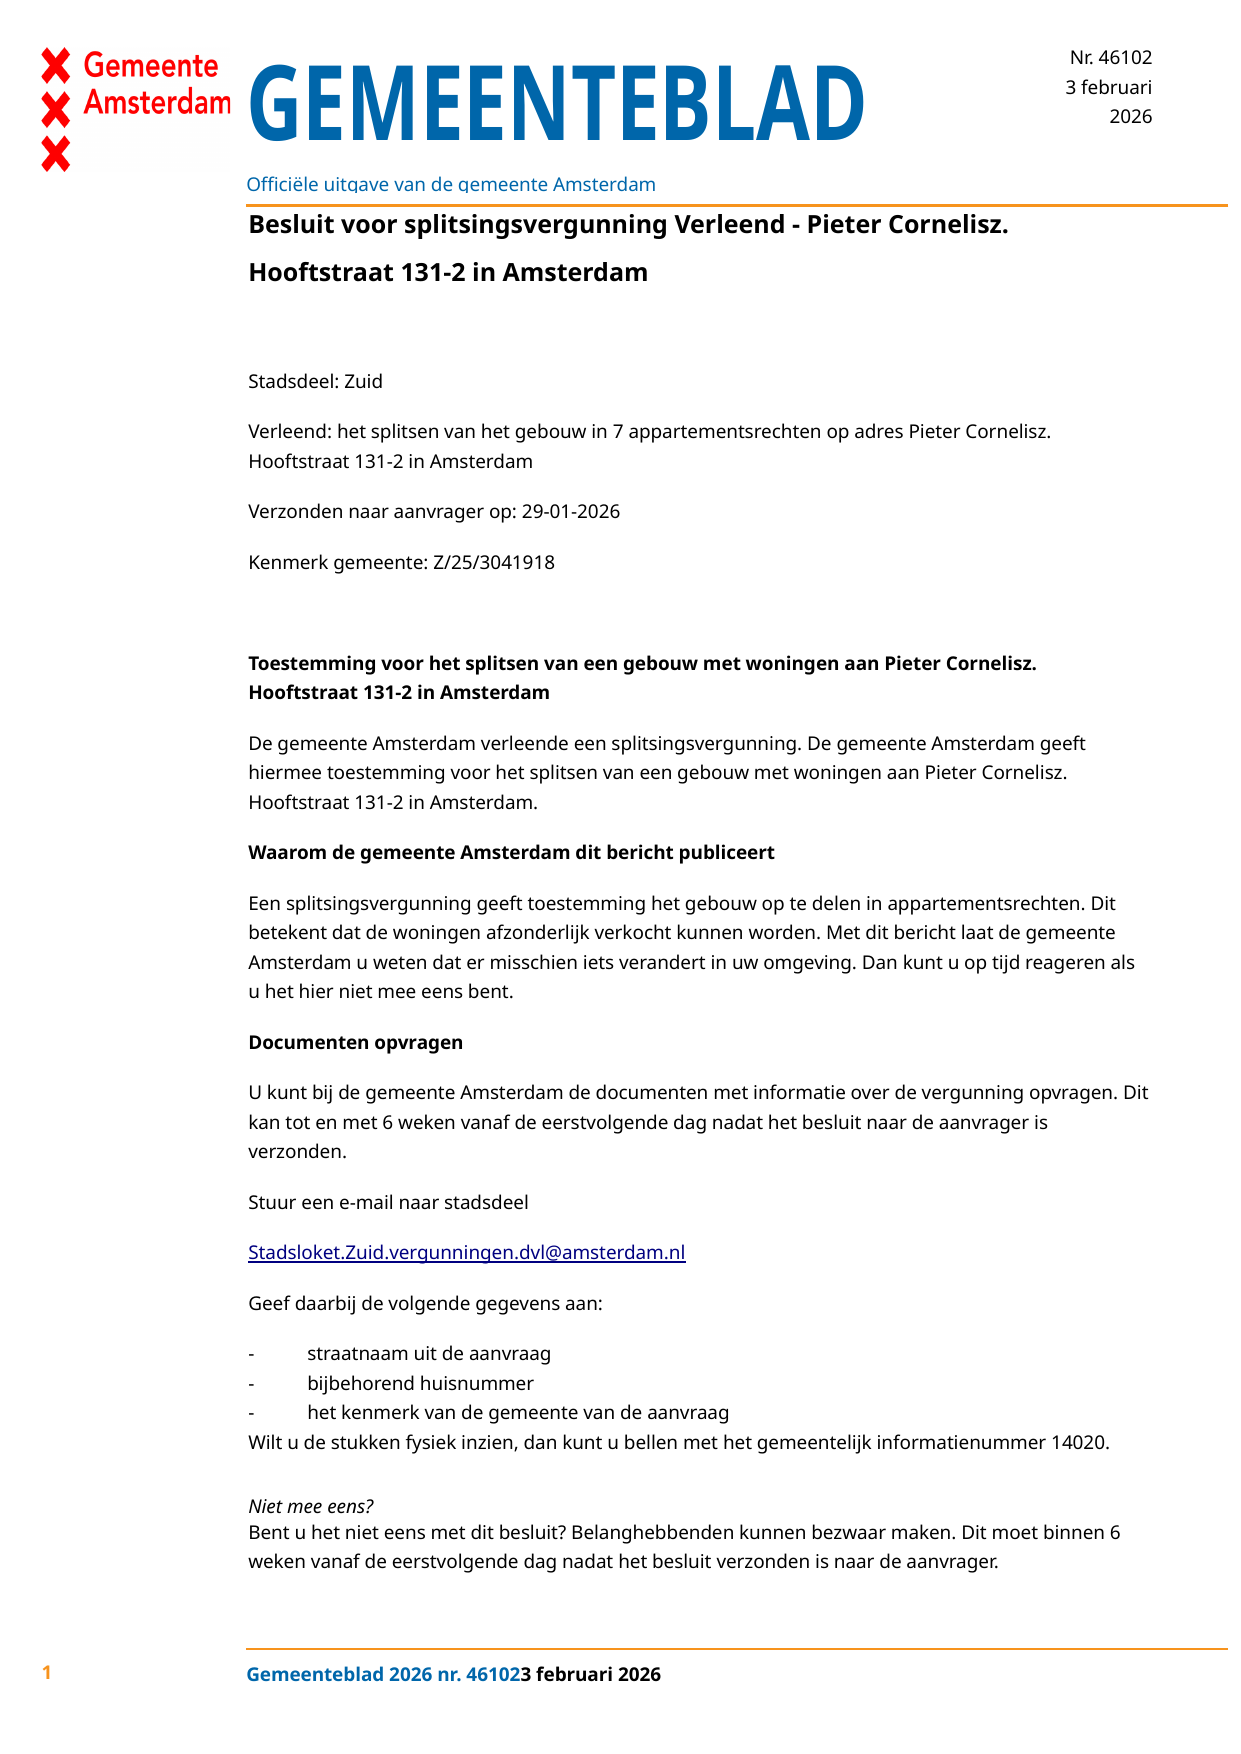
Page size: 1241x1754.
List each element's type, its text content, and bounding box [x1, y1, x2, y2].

text Een splitsingsvergunning geeft toestemming het gebouw op te delen in appartementsrechten. Dit betekent dat de woningen afzonderlijk verkocht kunnen worden. Met dit bericht laat de gemeente Amsterdam u weten dat er misschien iets verandert in uw omgeving. Dan kunt u op tijd reageren als u het hier niet mee eens bent. [248, 890, 1152, 1004]
list straatnaam uit de aanvraag [248, 1340, 1152, 1366]
text Geef daarbij de volgende gegevens aan: [248, 1290, 1152, 1316]
picture [41, 47, 231, 172]
text Stadsdeel: Zuid [248, 368, 1152, 394]
text Waarom de gemeente Amsterdam dit bericht publiceert [248, 839, 1152, 865]
text Verzonden naar aanvrager op: 29-01-2026 [248, 499, 1152, 524]
text De gemeente Amsterdam verleende een splitsingsvergunning. De gemeente Amsterdam geeft hiermee toestemming voor het splitsen van een gebouw met woningen aan Pieter Cornelisz. Hooftstraat 131-2 in Amsterdam. [248, 730, 1152, 815]
text U kunt bij de gemeente Amsterdam de documenten met informatie over de vergunning opvragen. Dit kan tot en met 6 weken vanaf de eerstvolgende dag nadat het besluit naar de aanvrager is verzonden. [248, 1079, 1152, 1164]
text Wilt u de stukken fysiek inzien, dan kunt u bellen met het gemeentelijk informatienummer 14020. [248, 1429, 1152, 1455]
text Niet mee eens? [248, 1493, 1152, 1519]
text Verleend: het splitsen van het gebouw in 7 appartementsrechten op adres Pieter Cornelisz. Hooftstraat 131-2 in Amsterdam [248, 419, 1152, 474]
text Kenmerk gemeente: Z/25/3041918 [248, 549, 1152, 575]
text Bent u het niet eens met dit besluit? Belanghebbenden kunnen bezwaar maken. Dit moet binnen 6 weken vanaf de eerstvolgende dag nadat het besluit verzonden is naar de aanvrager. [248, 1519, 1152, 1574]
text Documenten opvragen [248, 1029, 1152, 1055]
text Stuur een e-mail naar stadsdeel [248, 1189, 1152, 1215]
list bijbehorend huisnummer [248, 1370, 1152, 1396]
text Besluit voor splitsingsvergunning Verleend - Pieter Cornelisz. Hooftstraat 131-2 in Amsterdam [248, 207, 1152, 288]
text Toestemming voor het splitsen van een gebouw met woningen aan Pieter Cornelisz. Hooftstraat 131-2 in Amsterdam [248, 650, 1152, 705]
text Stadsloket.Zuid.vergunningen.dvl@amsterdam.nl [248, 1239, 1152, 1265]
list het kenmerk van de gemeente van de aanvraag [248, 1399, 1152, 1425]
